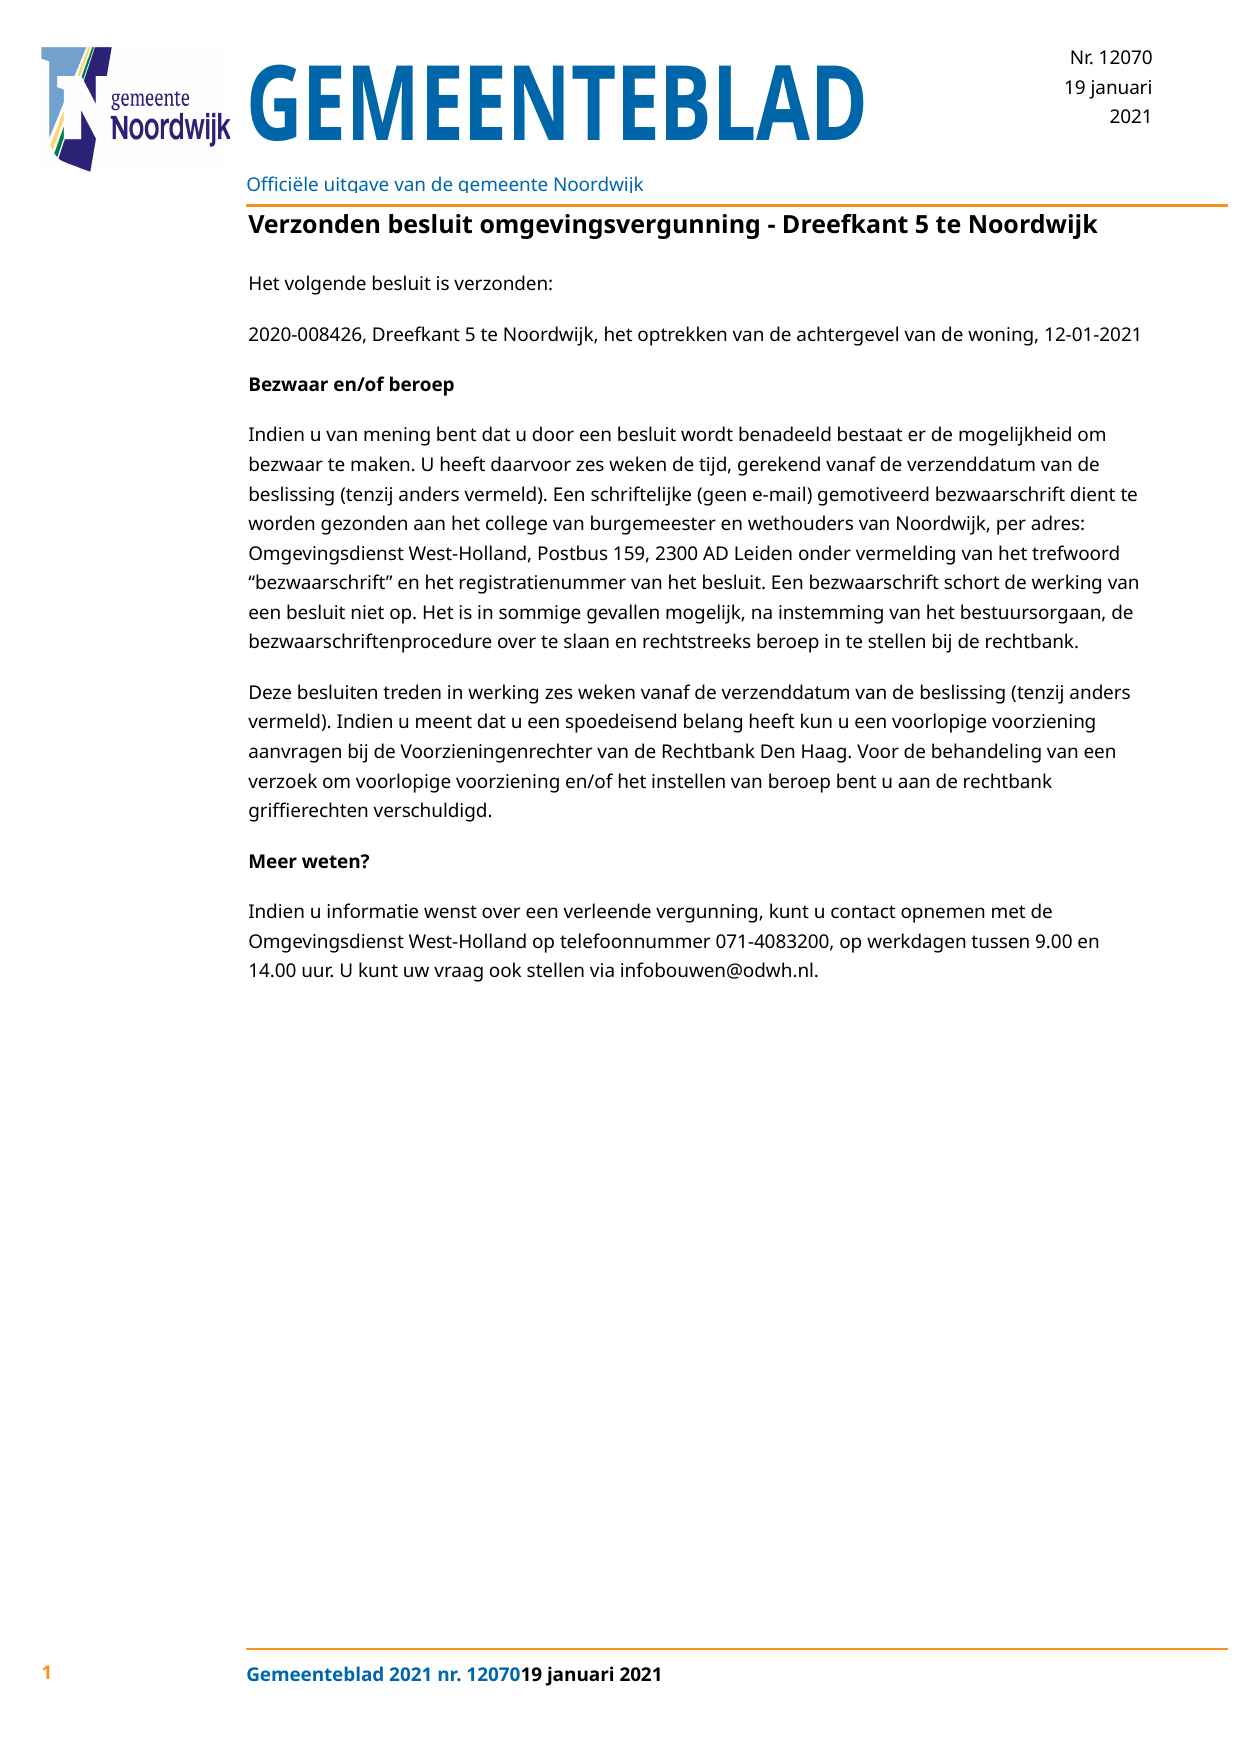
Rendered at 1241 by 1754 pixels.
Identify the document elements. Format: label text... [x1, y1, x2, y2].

text 2020-008426, Dreefkant 5 te Noordwijk, het optrekken van de achtergevel van de woning, 12-01-2021 [248, 321, 1152, 346]
text Het volgende besluit is verzonden: [248, 270, 1152, 296]
text Indien u informatie wenst over een verleende vergunning, kunt u contact opnemen met de Omgevingsdienst West-Holland op telefoonnummer 071-4083200, op werkdagen tussen 9.00 en 14.00 uur. U kunt uw vraag ook stellen via infobouwen@odwh.nl. [248, 898, 1152, 983]
picture [41, 47, 231, 172]
text Meer weten? [248, 848, 1152, 873]
text Indien u van mening bent dat u door een besluit wordt benadeeld bestaat er de mogelijkheid om bezwaar te maken. U heeft daarvoor zes weken de tijd, gerekend vanaf de verzenddatum van de beslissing (tenzij anders vermeld). Een schriftelijke (geen e-mail) gemotiveerd bezwaarschrift dient te worden gezonden aan het college van burgemeester en wethouders van Noordwijk, per adres: Omgevingsdienst West-Holland, Postbus 159, 2300 AD Leiden onder vermelding van het trefwoord “bezwaarschrift” en het registratienummer van het besluit. Een bezwaarschrift schort de werking van een besluit niet op. Het is in sommige gevallen mogelijk, na instemming van het bestuursorgaan, de bezwaarschriftenprocedure over te slaan en rechtstreeks beroep in te stellen bij de rechtbank. [248, 422, 1152, 654]
text Bezwaar en/of beroep [248, 371, 1152, 397]
text Deze besluiten treden in werking zes weken vanaf de verzenddatum van de beslissing (tenzij anders vermeld). Indien u meent dat u een spoedeisend belang heeft kun u een voorlopige voorziening aanvragen bij de Voorzieningenrechter van de Rechtbank Den Haag. Voor de behandeling van een verzoek om voorlopige voorziening en/of het instellen van beroep bent u aan de rechtbank griffierechten verschuldigd. [248, 679, 1152, 823]
text Verzonden besluit omgevingsvergunning - Dreefkant 5 te Noordwijk [248, 207, 1152, 241]
